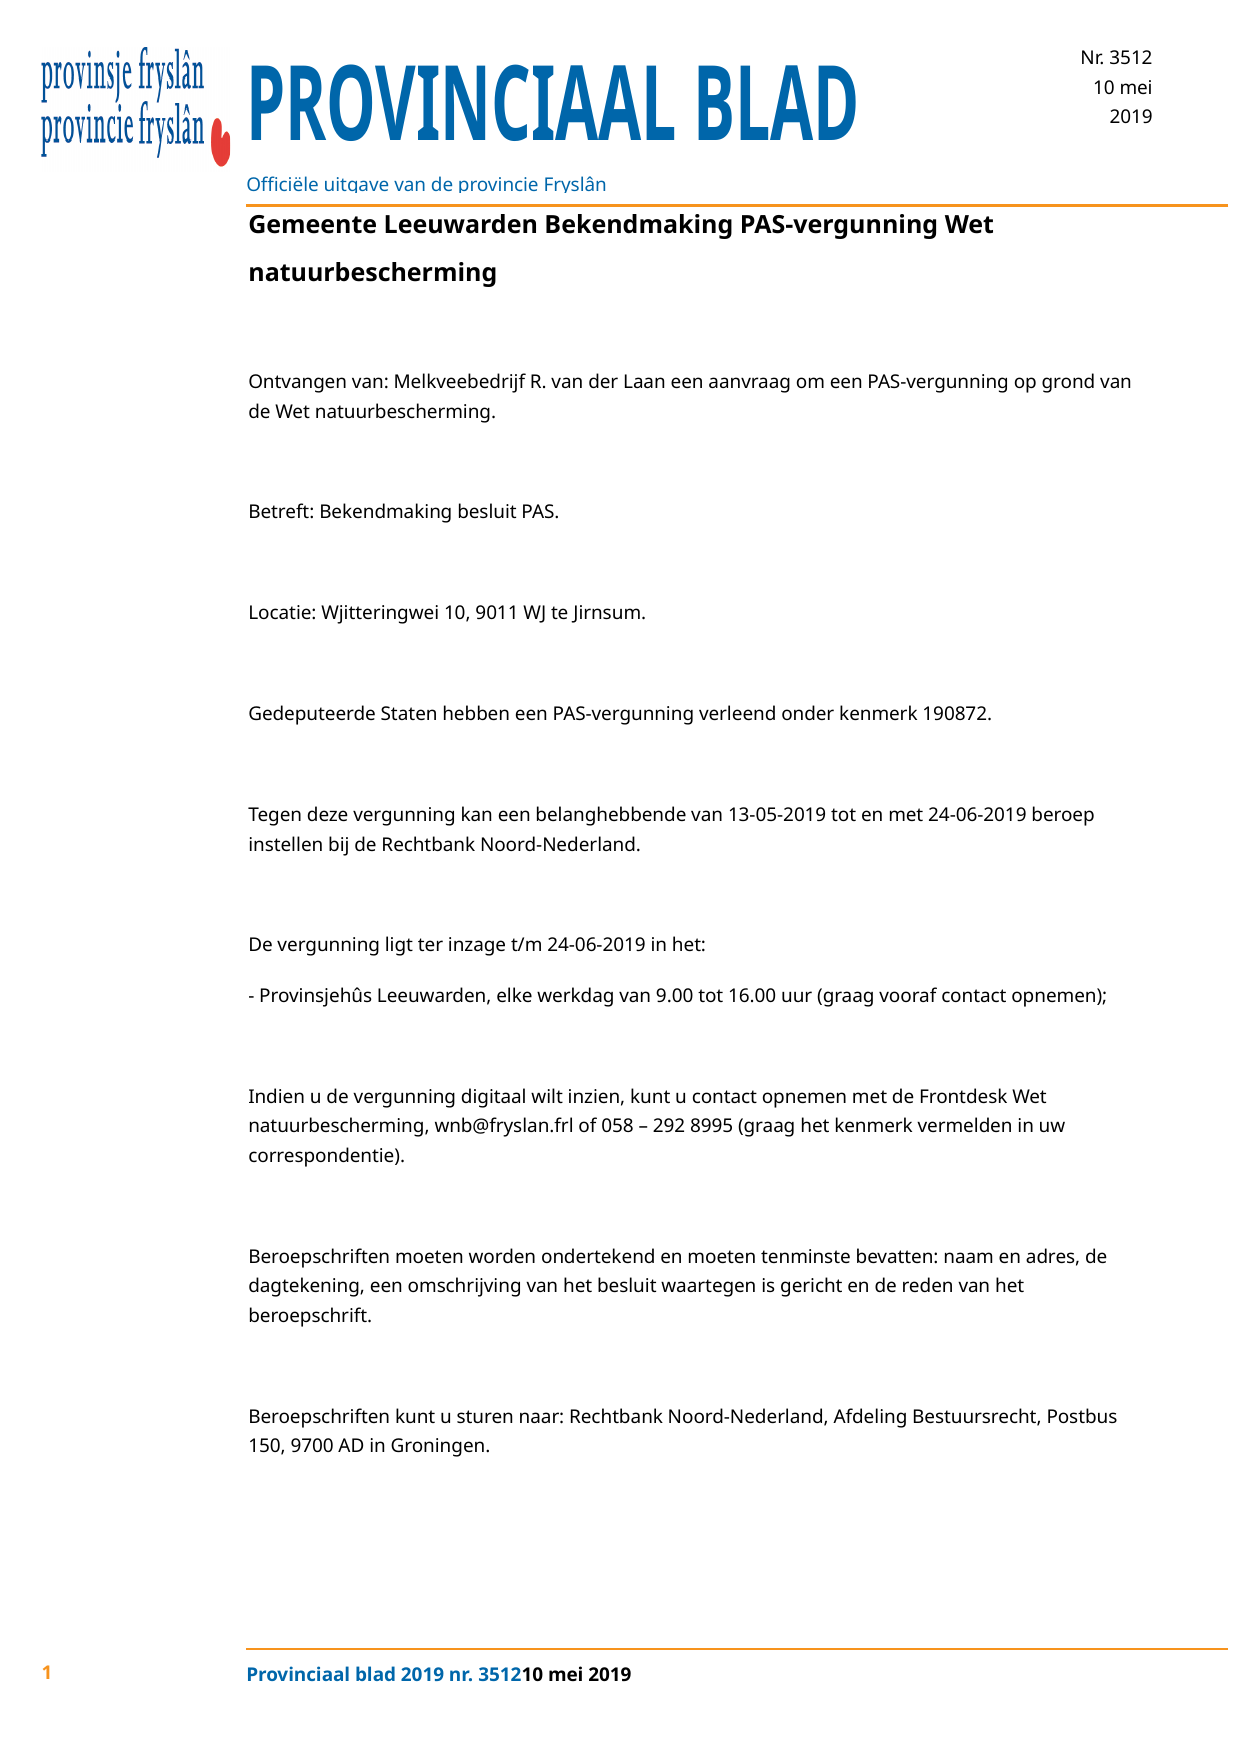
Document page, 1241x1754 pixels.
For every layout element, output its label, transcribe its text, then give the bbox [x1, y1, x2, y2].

text Betreft: Bekendmaking besluit PAS. [248, 499, 1152, 524]
picture [41, 47, 231, 172]
text Tegen deze vergunning kan een belanghebbende van 13-05-2019 tot en met 24-06-2019 beroep instellen bij de Rechtbank Noord-Nederland. [248, 801, 1152, 857]
text De vergunning ligt ter inzage t/m 24-06-2019 in het: [248, 932, 1152, 957]
text Gedeputeerde Staten hebben een PAS-vergunning verleend onder kenmerk 190872. [248, 700, 1152, 726]
text Locatie: Wjitteringwei 10, 9011 WJ te Jirnsum. [248, 599, 1152, 625]
text Beroepschriften kunt u sturen naar: Rechtbank Noord-Nederland, Afdeling Bestuursrecht, Postbus 150, 9700 AD in Groningen. [248, 1403, 1152, 1458]
text Gemeente Leeuwarden Bekendmaking PAS-vergunning Wet natuurbescherming [248, 207, 1152, 288]
text Ontvangen van: Melkveebedrijf R. van der Laan een aanvraag om een PAS-vergunning op grond van de Wet natuurbescherming. [248, 368, 1152, 424]
text Beroepschriften moeten worden ondertekend en moeten tenminste bevatten: naam en adres, de dagtekening, een omschrijving van het besluit waartegen is gericht en de reden van het beroepschrift. [248, 1243, 1152, 1328]
text - Provinsjehûs Leeuwarden, elke werkdag van 9.00 tot 16.00 uur (graag vooraf contact opnemen); [248, 982, 1152, 1008]
text Indien u de vergunning digitaal wilt inzien, kunt u contact opnemen met de Frontdesk Wet natuurbescherming, wnb@fryslan.frl of 058 – 292 8995 (graag het kenmerk vermelden in uw correspondentie). [248, 1083, 1152, 1168]
